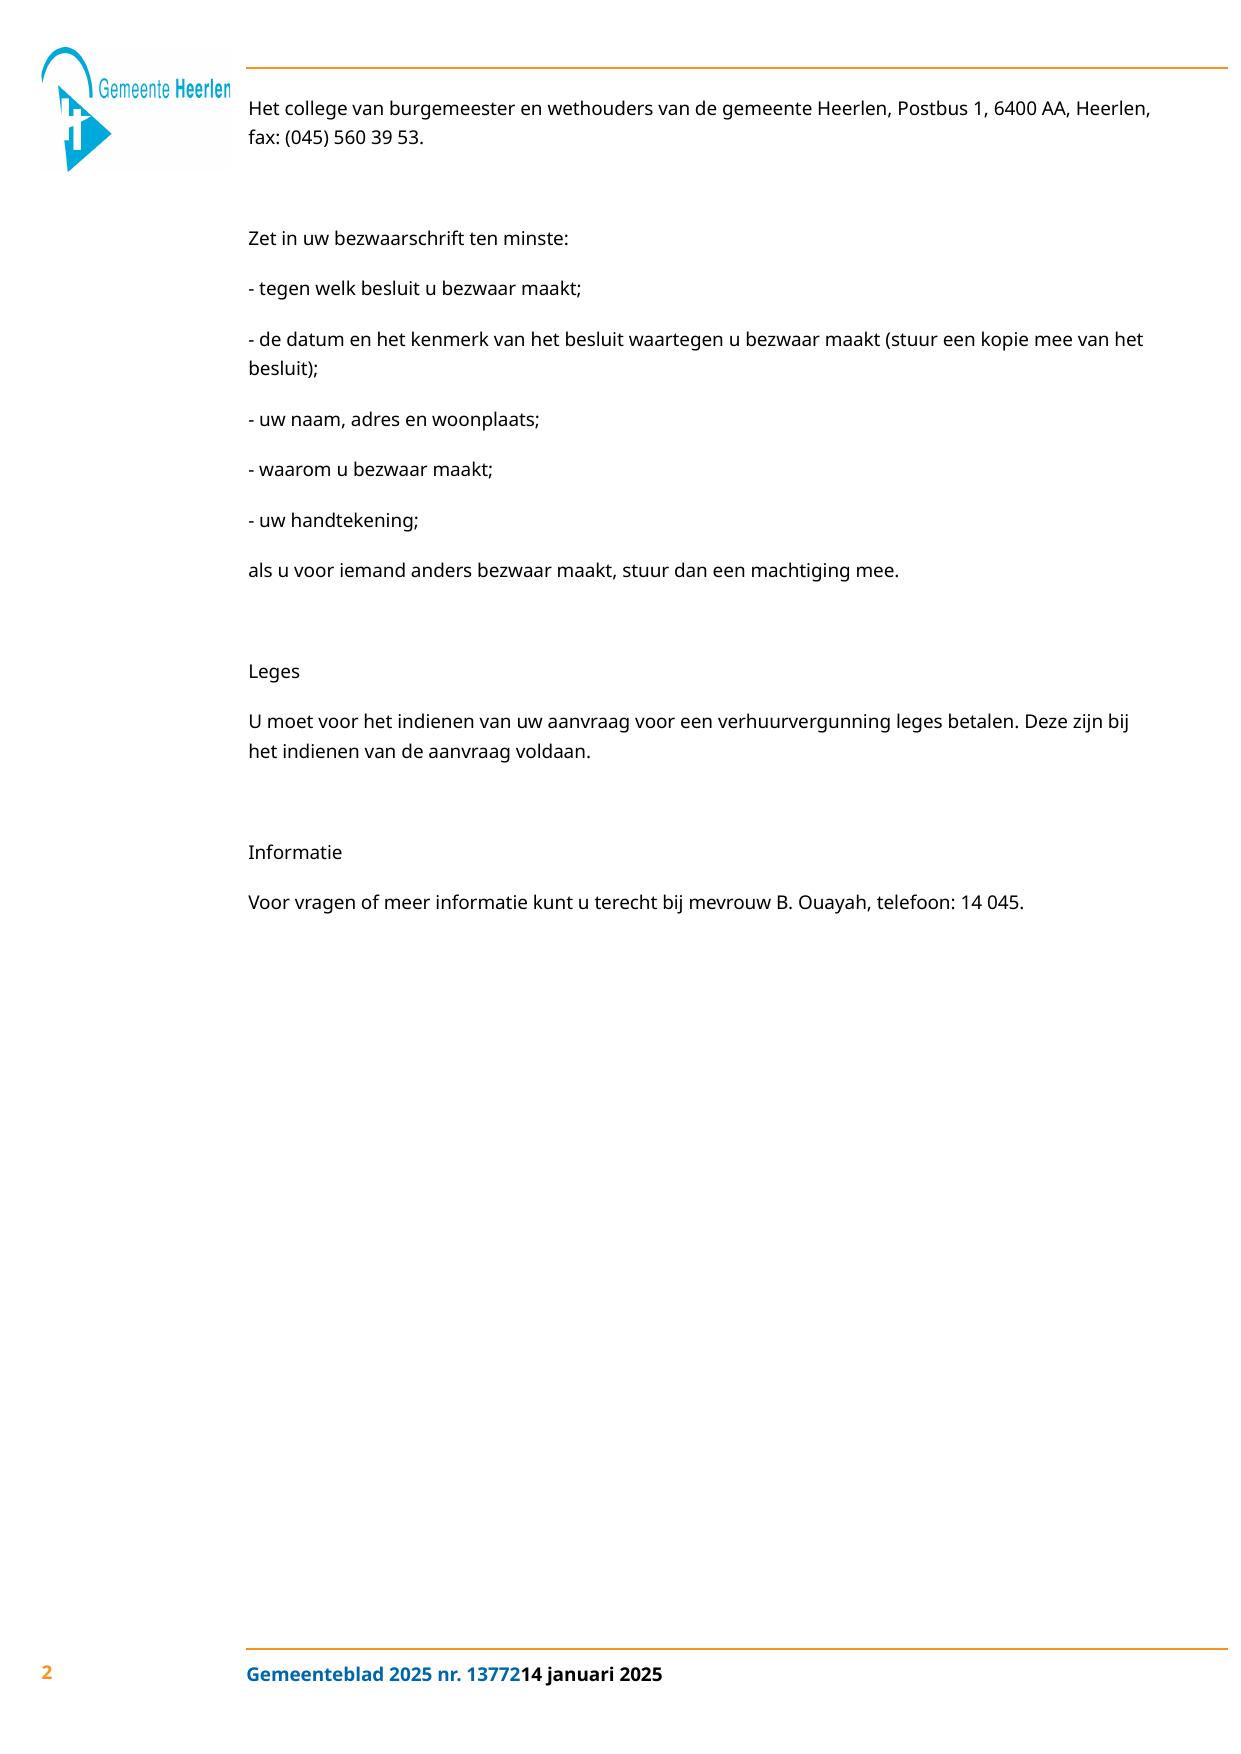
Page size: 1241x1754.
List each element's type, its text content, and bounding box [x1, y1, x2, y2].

text - uw handtekening; [248, 507, 1152, 533]
text - de datum en het kenmerk van het besluit waartegen u bezwaar maakt (stuur een kopie mee van het besluit); [248, 326, 1152, 381]
text Zet in uw bezwaarschrift ten minste: [248, 225, 1152, 251]
picture [41, 47, 231, 172]
text - tegen welk besluit u bezwaar maakt; [248, 276, 1152, 301]
text Voor vragen of meer informatie kunt u terecht bij mevrouw B. Ouayah, telefoon: 14 045. [248, 889, 1152, 915]
picture [41, 47, 59, 70]
text - uw naam, adres en woonplaats; [248, 406, 1152, 432]
text Informatie [248, 839, 1152, 865]
text - waarom u bezwaar maakt; [248, 456, 1152, 482]
text Het college van burgemeester en wethouders van de gemeente Heerlen, Postbus 1, 6400 AA, Heerlen, fax: (045) 560 39 53. [248, 95, 1152, 150]
text U moet voor het indienen van uw aanvraag voor een verhuurvergunning leges betalen. Deze zijn bij het indienen van de aanvraag voldaan. [248, 708, 1152, 764]
text als u voor iemand anders bezwaar maakt, stuur dan een machtiging mee. [248, 557, 1152, 583]
text Leges [248, 658, 1152, 684]
